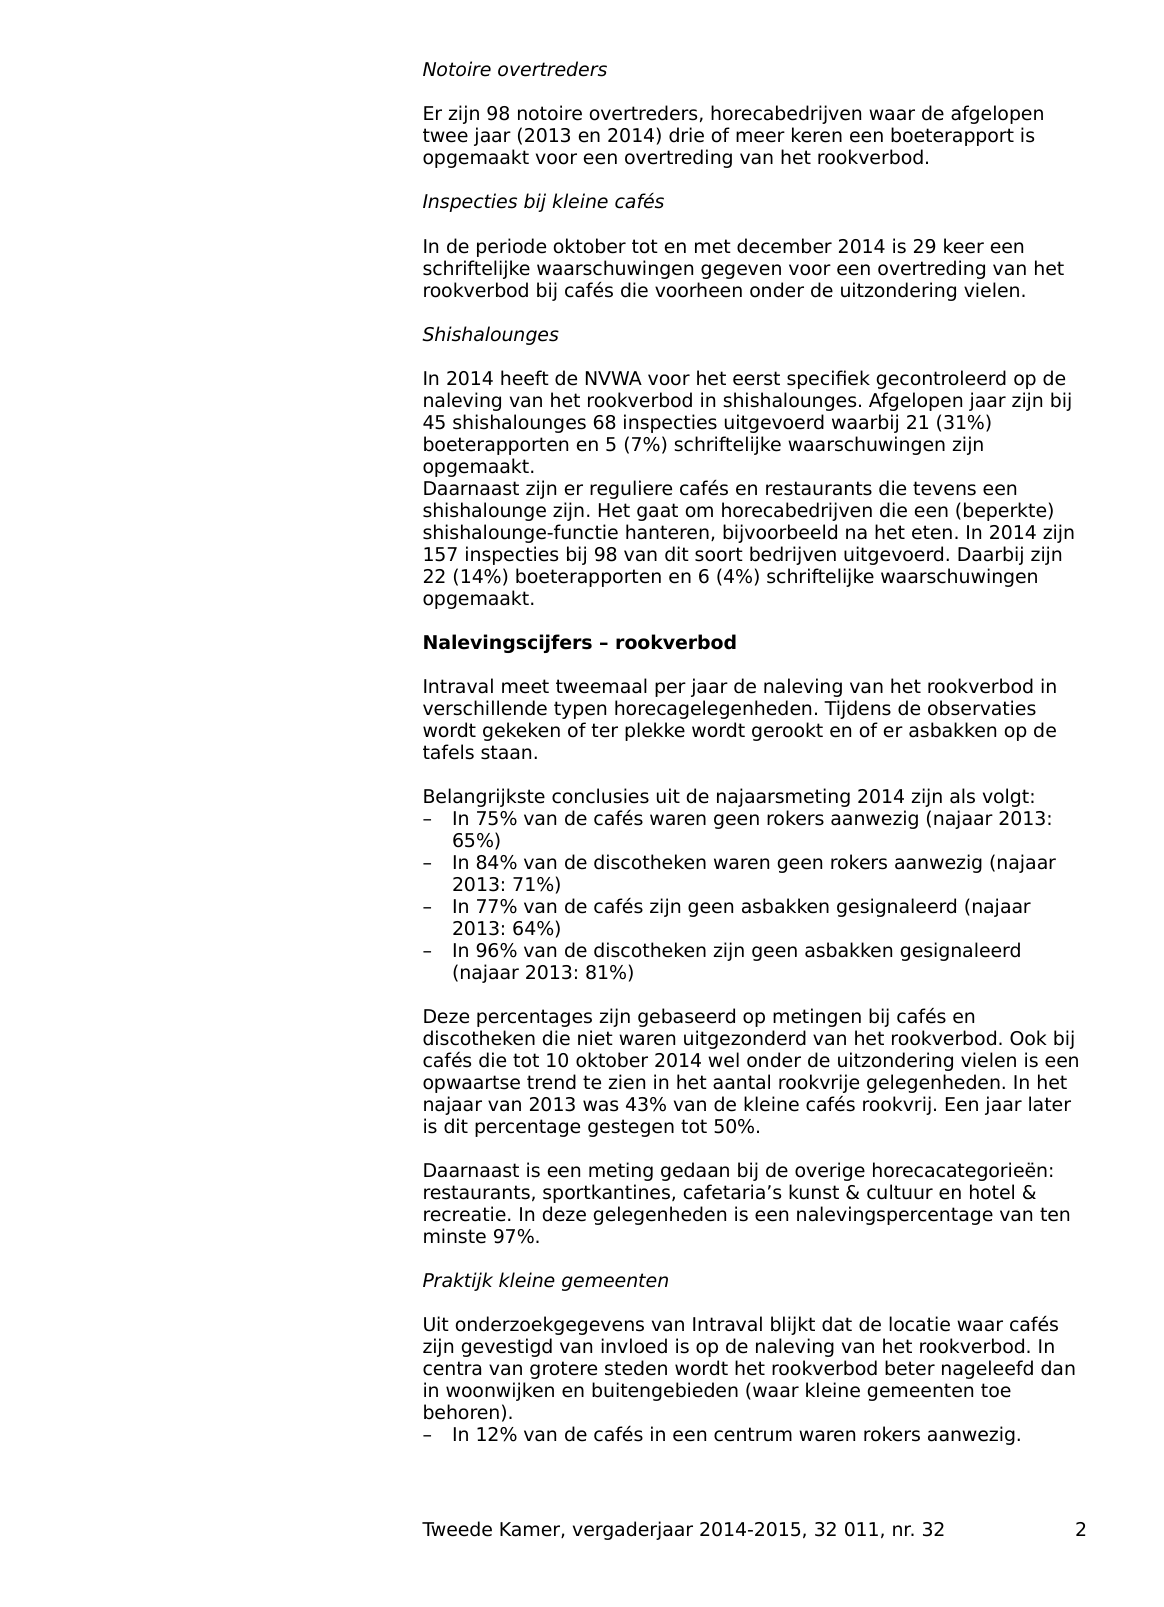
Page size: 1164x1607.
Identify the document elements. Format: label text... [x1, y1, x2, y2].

text Uit onderzoekgegevens van Intraval blijkt dat de locatie waar cafés zijn gevestigd van invloed is op de naleving van het rookverbod. In centra van grotere steden wordt het rookverbod beter nageleefd dan in woonwijken en buitengebieden (waar kleine gemeenten toe behoren). [422, 1314, 1087, 1424]
text – In 96% van de discotheken zijn geen asbakken gesignaleerd (najaar 2013: 81%) [422, 940, 1087, 984]
text – In 12% van de cafés in een centrum waren rokers aanwezig. [422, 1424, 1087, 1446]
text – In 84% van de discotheken waren geen rokers aanwezig (najaar 2013: 71%) [422, 852, 1087, 896]
text Daarnaast is een meting gedaan bij de overige horecacategorieën: restaurants, sportkantines, cafetaria’s kunst & cultuur en hotel & recreatie. In deze gelegenheden is een nalevingspercentage van ten minste 97%. [422, 1160, 1087, 1248]
text In de periode oktober tot en met december 2014 is 29 keer een schriftelijke waarschuwingen gegeven voor een overtreding van het rookverbod bij cafés die voorheen onder de uitzondering vielen. [422, 236, 1087, 301]
subtitle Notoire overtreders [422, 59, 1087, 81]
text Deze percentages zijn gebaseerd op metingen bij cafés en discotheken die niet waren uitgezonderd van het rookverbod. Ook bij cafés die tot 10 oktober 2014 wel onder de uitzondering vielen is een opwaartse trend te zien in het aantal rookvrije gelegenheden. In het najaar van 2013 was 43% van de kleine cafés rookvrij. Een jaar later is dit percentage gestegen tot 50%. [422, 1006, 1087, 1138]
text Er zijn 98 notoire overtreders, horecabedrijven waar de afgelopen twee jaar (2013 en 2014) drie of meer keren een boeterapport is opgemaakt voor een overtreding van het rookverbod. [422, 103, 1087, 169]
subtitle Nalevingscijfers – rookverbod [422, 632, 1087, 654]
subtitle Inspecties bij kleine cafés [422, 191, 1087, 213]
subtitle Praktijk kleine gemeenten [422, 1270, 1087, 1292]
text In 2014 heeft de NVWA voor het eerst specifiek gecontroleerd op de naleving van het rookverbod in shishalounges. Afgelopen jaar zijn bij 45 shishalounges 68 inspecties uitgevoerd waarbij 21 (31%) boeterapporten en 5 (7%) schriftelijke waarschuwingen zijn opgemaakt. [422, 368, 1087, 478]
text – In 77% van de cafés zijn geen asbakken gesignaleerd (najaar 2013: 64%) [422, 896, 1087, 940]
text Intraval meet tweemaal per jaar de naleving van het rookverbod in verschillende typen horecagelegenheden. Tijdens de observaties wordt gekeken of ter plekke wordt gerookt en of er asbakken op de tafels staan. [422, 676, 1087, 764]
text Belangrijkste conclusies uit de najaarsmeting 2014 zijn als volgt: [422, 786, 1087, 808]
text – In 75% van de cafés waren geen rokers aanwezig (najaar 2013: 65%) [422, 808, 1087, 852]
subtitle Shishalounges [422, 324, 1087, 346]
text Daarnaast zijn er reguliere cafés en restaurants die tevens een shishalounge zijn. Het gaat om horecabedrijven die een (beperkte) shishalounge-functie hanteren, bijvoorbeeld na het eten. In 2014 zijn 157 inspecties bij 98 van dit soort bedrijven uitgevoerd. Daarbij zijn 22 (14%) boeterapporten en 6 (4%) schriftelijke waarschuwingen opgemaakt. [422, 478, 1087, 609]
